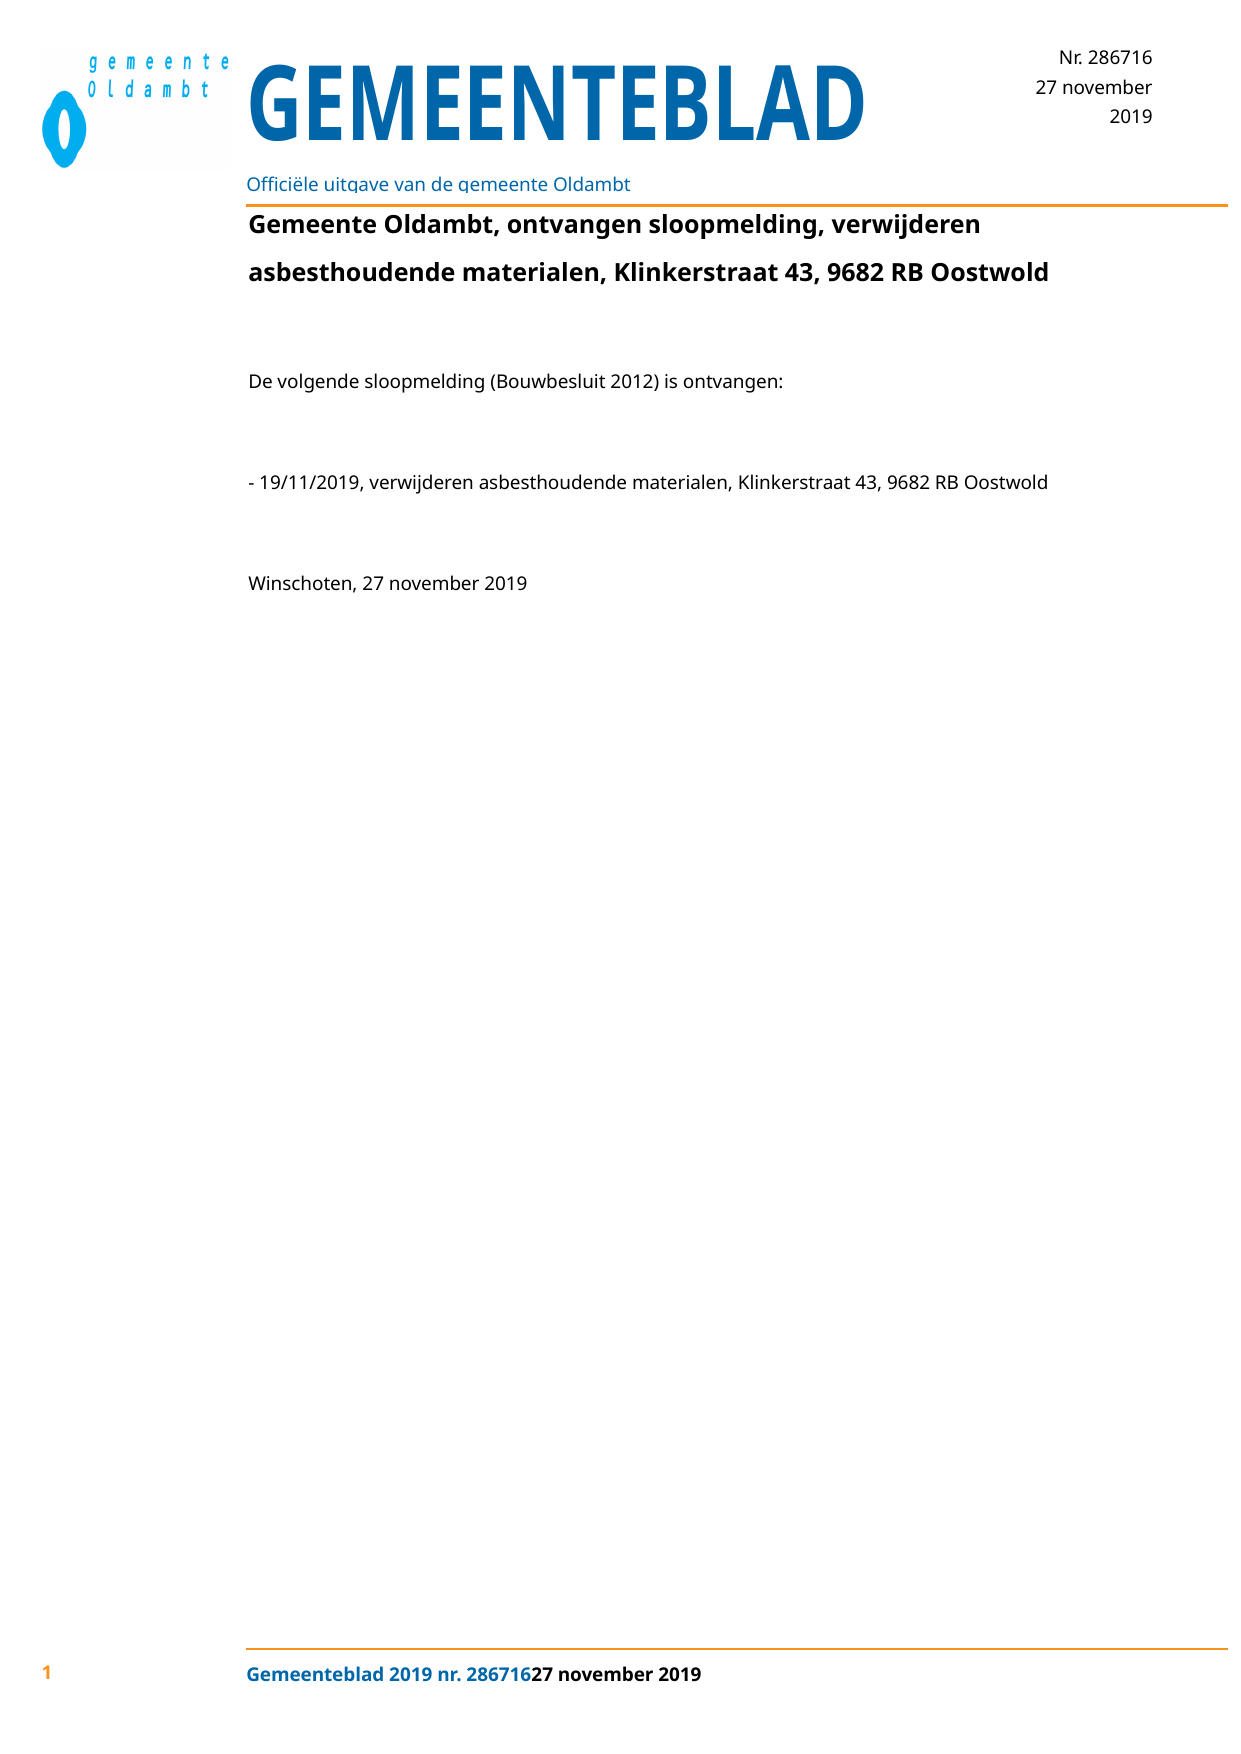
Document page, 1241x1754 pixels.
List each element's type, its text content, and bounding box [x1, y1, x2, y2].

text Gemeente Oldambt, ontvangen sloopmelding, verwijderen asbesthoudende materialen, Klinkerstraat 43, 9682 RB Oostwold [248, 207, 1152, 288]
text Winschoten, 27 november 2019 [248, 570, 1152, 596]
text - 19/11/2019, verwijderen asbesthoudende materialen, Klinkerstraat 43, 9682 RB Oostwold [248, 469, 1152, 495]
text De volgende sloopmelding (Bouwbesluit 2012) is ontvangen: [248, 368, 1152, 394]
picture [41, 47, 231, 172]
